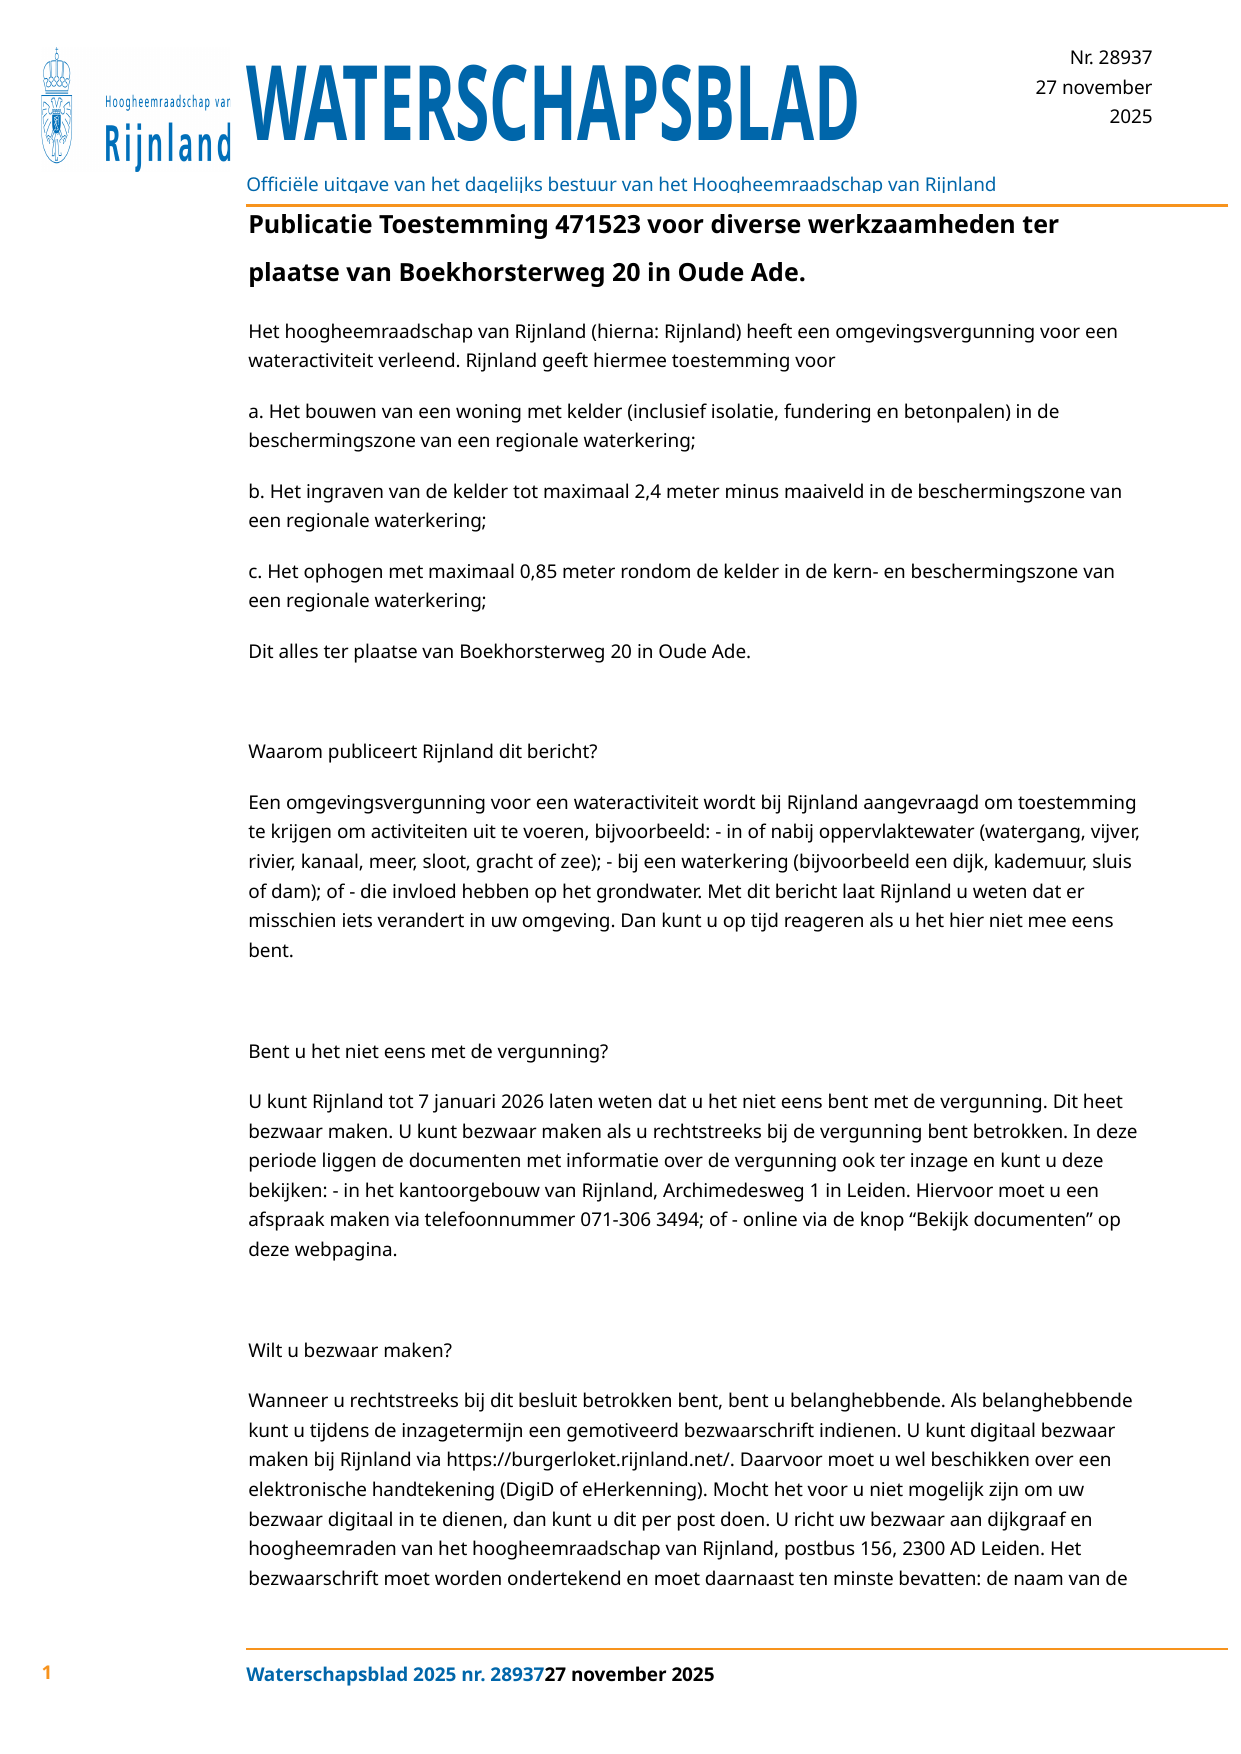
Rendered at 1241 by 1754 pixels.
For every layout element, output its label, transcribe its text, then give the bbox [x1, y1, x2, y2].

text c. Het ophogen met maximaal 0,85 meter rondom de kelder in de kern- en beschermingszone van een regionale waterkering; [248, 558, 1152, 613]
text Wanneer u rechtstreeks bij dit besluit betrokken bent, bent u belanghebbende. Als belanghebbende kunt u tijdens de inzagetermijn een gemotiveerd bezwaarschrift indienen. U kunt digitaal bezwaar maken bij Rijnland via https://burgerloket.rijnland.net/. Daarvoor moet u wel beschikken over een elektronische handtekening (DigiD of eHerkenning). Mocht het voor u niet mogelijk zijn om uw bezwaar digitaal in te dienen, dan kunt u dit per post doen. U richt uw bezwaar aan dijkgraaf en hoogheemraden van het hoogheemraadschap van Rijnland, postbus 156, 2300 AD Leiden. Het bezwaarschrift moet worden ondertekend en moet daarnaast ten minste bevatten: de naam van de [248, 1387, 1152, 1591]
text Dit alles ter plaatse van Boekhorsterweg 20 in Oude Ade. [248, 638, 1152, 664]
text Waarom publiceert Rijnland dit bericht? [248, 739, 1152, 764]
text b. Het ingraven van de kelder tot maximaal 2,4 meter minus maaiveld in de beschermingszone van een regionale waterkering; [248, 478, 1152, 533]
text a. Het bouwen van een woning met kelder (inclusief isolatie, fundering en betonpalen) in de beschermingszone van een regionale waterkering; [248, 398, 1152, 453]
text Het hoogheemraadschap van Rijnland (hierna: Rijnland) heeft een omgevingsvergunning voor een wateractiviteit verleend. Rijnland geeft hiermee toestemming voor [248, 318, 1152, 373]
picture [41, 47, 231, 172]
text Publicatie Toestemming 471523 voor diverse werkzaamheden ter plaatse van Boekhorsterweg 20 in Oude Ade. [248, 207, 1152, 288]
text Een omgevingsvergunning voor een wateractiviteit wordt bij Rijnland aangevraagd om toestemming te krijgen om activiteiten uit te voeren, bijvoorbeeld: - in of nabij oppervlaktewater (watergang, vijver, rivier, kanaal, meer, sloot, gracht of zee); - bij een waterkering (bijvoorbeeld een dijk, kademuur, sluis of dam); of - die invloed hebben op het grondwater. Met dit bericht laat Rijnland u weten dat er misschien iets verandert in uw omgeving. Dan kunt u op tijd reageren als u het hier niet mee eens bent. [248, 789, 1152, 963]
text U kunt Rijnland tot 7 januari 2026 laten weten dat u het niet eens bent met de vergunning. Dit heet bezwaar maken. U kunt bezwaar maken als u rechtstreeks bij de vergunning bent betrokken. In deze periode liggen de documenten met informatie over de vergunning ook ter inzage en kunt u deze bekijken: - in het kantoorgebouw van Rijnland, Archimedesweg 1 in Leiden. Hiervoor moet u een afspraak maken via telefoonnummer 071-306 3494; of - online via de knop “Bekijk documenten” op deze webpagina. [248, 1088, 1152, 1262]
text Bent u het niet eens met de vergunning? [248, 1038, 1152, 1064]
text Wilt u bezwaar maken? [248, 1337, 1152, 1363]
